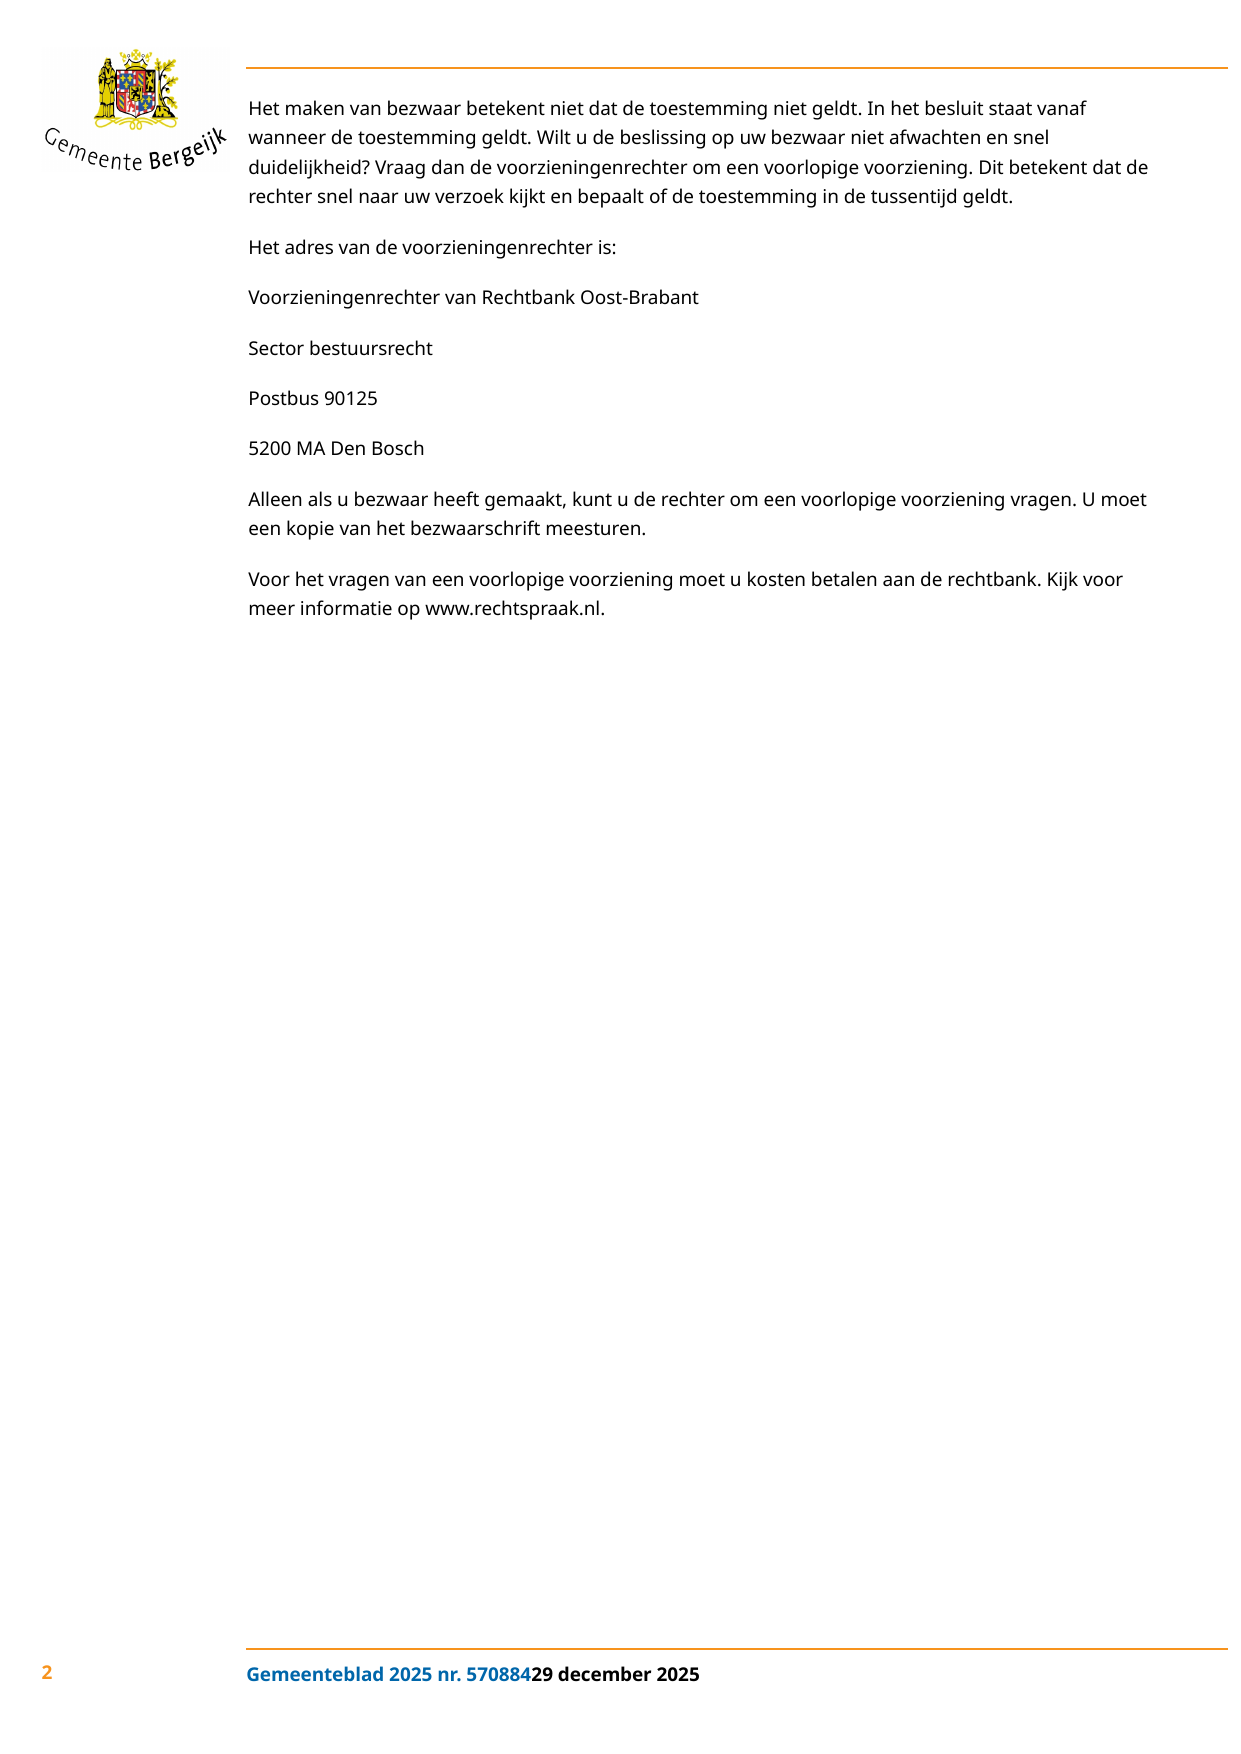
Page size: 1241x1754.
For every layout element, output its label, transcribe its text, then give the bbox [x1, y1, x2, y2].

text Het maken van bezwaar betekent niet dat de toestemming niet geldt. In het besluit staat vanaf wanneer de toestemming geldt. Wilt u de beslissing op uw bezwaar niet afwachten en snel duidelijkheid? Vraag dan de voorzieningenrechter om een voorlopige voorziening. Dit betekent dat de rechter snel naar uw verzoek kijkt en bepaalt of de toestemming in de tussentijd geldt. [248, 95, 1152, 209]
text Postbus 90125 [248, 385, 1152, 411]
picture [41, 47, 231, 172]
text Alleen als u bezwaar heeft gemaakt, kunt u de rechter om een voorlopige voorziening vragen. U moet een kopie van het bezwaarschrift meesturen. [248, 486, 1152, 541]
text Voor het vragen van een voorlopige voorziening moet u kosten betalen aan de rechtbank. Kijk voor meer informatie op www.rechtspraak.nl. [248, 566, 1152, 621]
text 5200 MA Den Bosch [248, 436, 1152, 461]
text Sector bestuursrecht [248, 335, 1152, 361]
text Het adres van de voorzieningenrechter is: [248, 234, 1152, 260]
text Voorzieningenrechter van Rechtbank Oost-Brabant [248, 284, 1152, 310]
